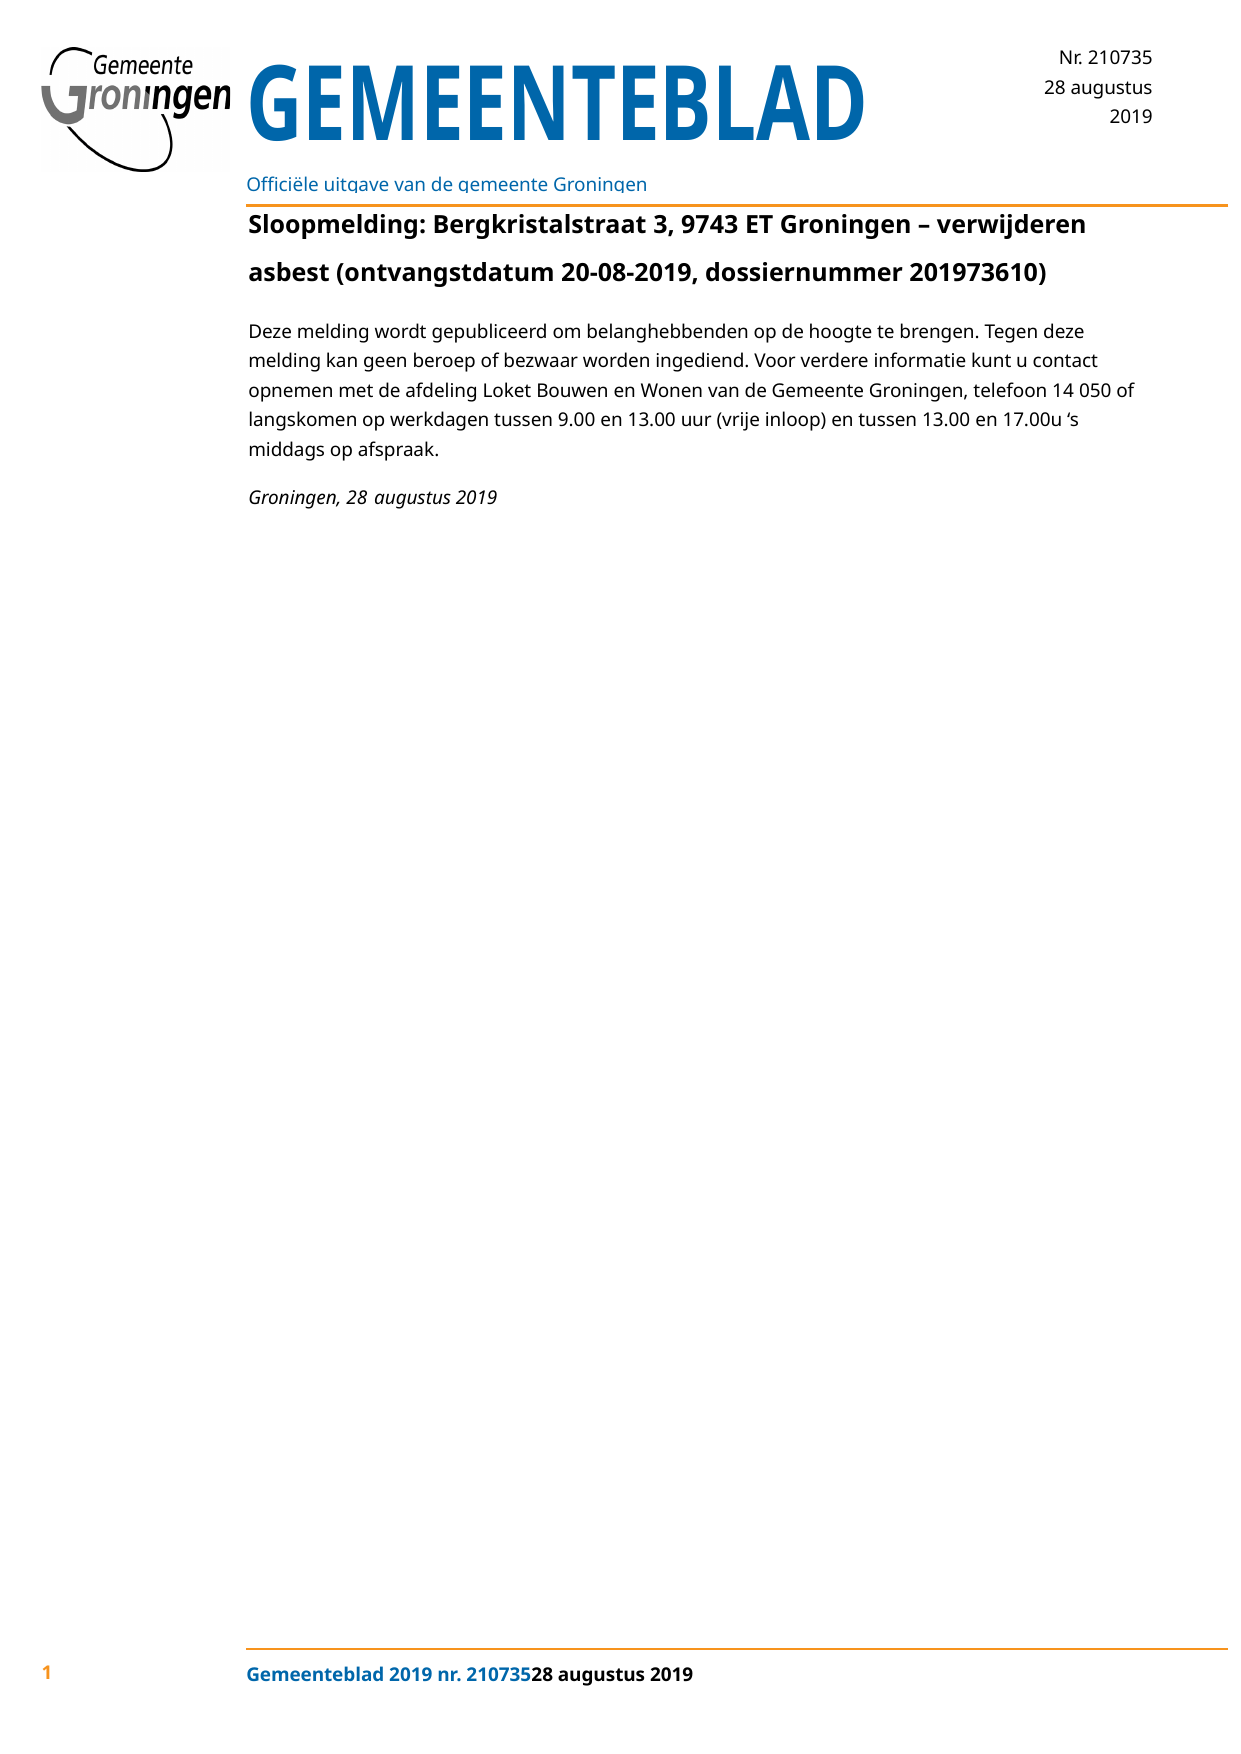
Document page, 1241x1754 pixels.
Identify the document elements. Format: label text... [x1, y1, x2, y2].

text Deze melding wordt gepubliceerd om belanghebbenden op de hoogte te brengen. Tegen deze melding kan geen beroep of bezwaar worden ingediend. Voor verdere informatie kunt u contact opnemen met de afdeling Loket Bouwen en Wonen van de Gemeente Groningen, telefoon 14 050 of langskomen op werkdagen tussen 9.00 en 13.00 uur (vrije inloop) en tussen 13.00 en 17.00u ‘s middags op afspraak. [248, 318, 1152, 462]
text Groningen, 28 augustus 2019 [248, 484, 1152, 510]
text Sloopmelding: Bergkristalstraat 3, 9743 ET Groningen – verwijderen asbest (ontvangstdatum 20-08-2019, dossiernummer 201973610) [248, 207, 1152, 288]
picture [41, 47, 231, 172]
